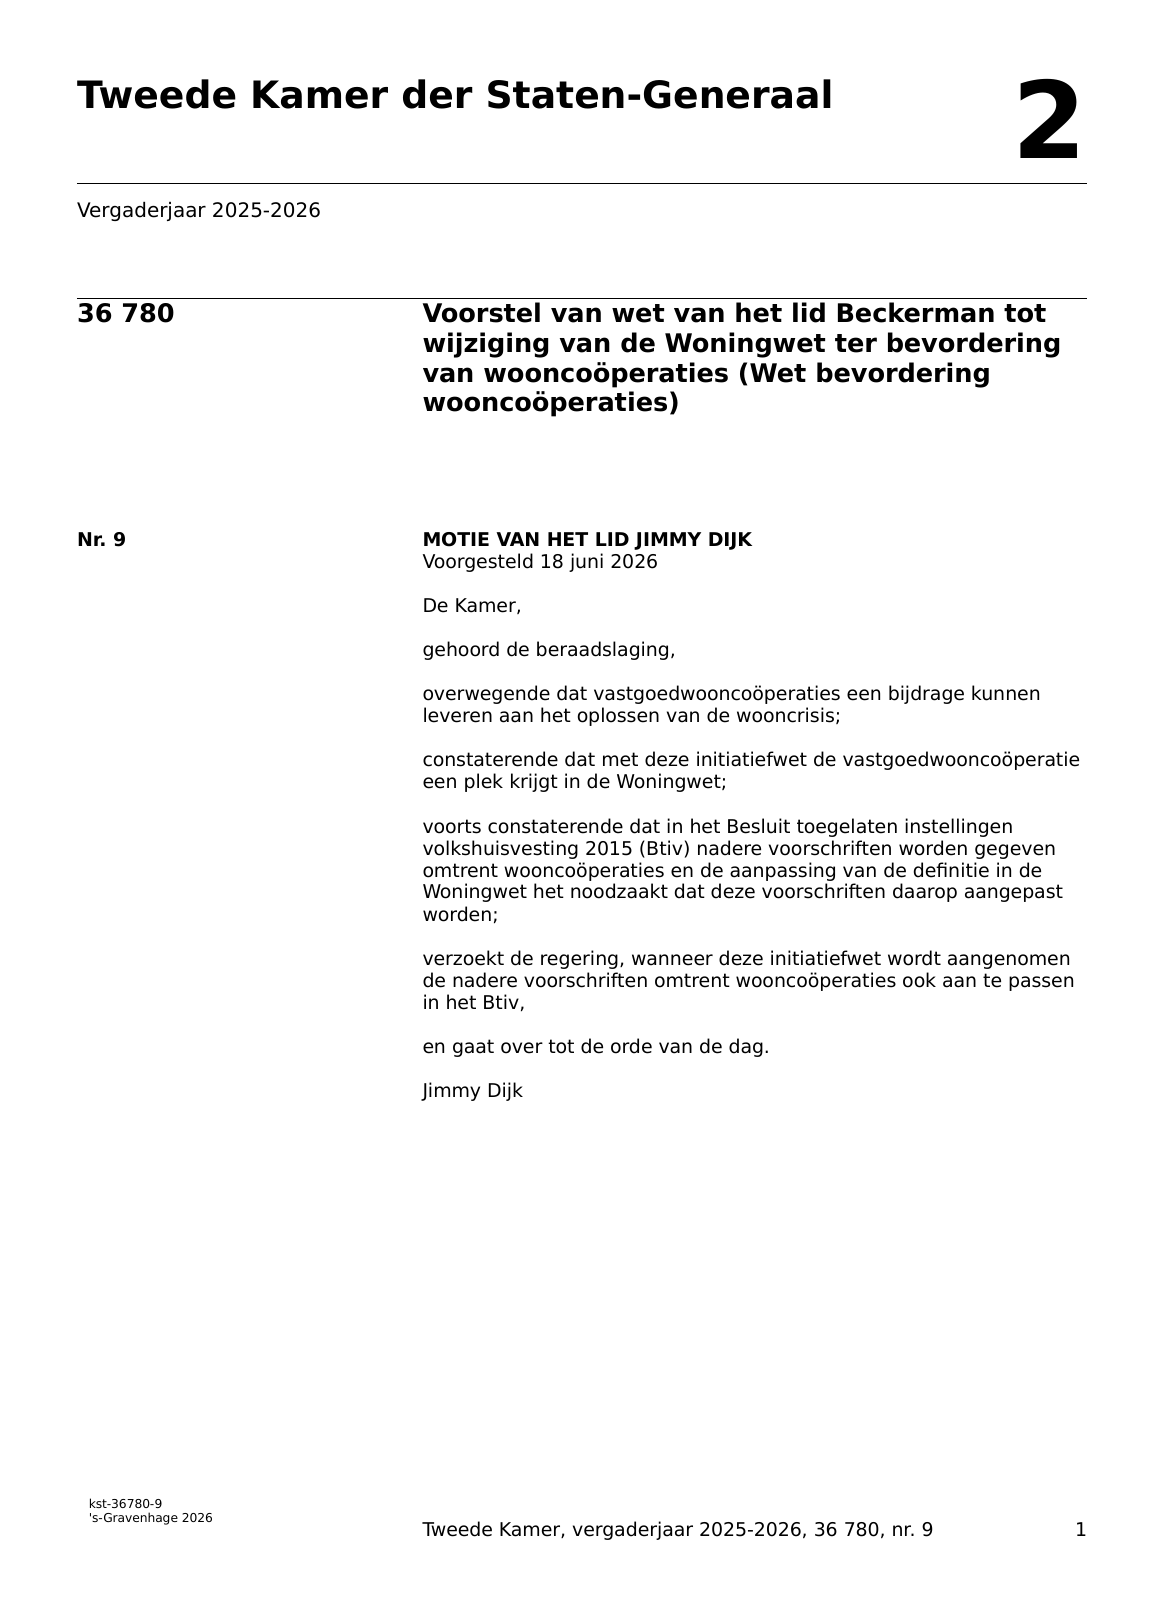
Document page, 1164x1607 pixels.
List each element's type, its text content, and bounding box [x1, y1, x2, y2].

text verzoekt de regering, wanneer deze initiatiefwet wordt aangenomen de nadere voorschriften omtrent wooncoöperaties ook aan te passen in het Btiv, [422, 948, 1087, 1013]
text 's-Gravenhage 2026 [88, 1511, 323, 1525]
text gehoord de beraadslaging, [422, 639, 1087, 661]
subtitle 36 780 Voorstel van wet van het lid Beckerman tot wijziging van de Woningwet ter bevordering van wooncoöperaties (Wet bevordering wooncoöperaties) [77, 299, 1087, 418]
text De Kamer, [422, 595, 1087, 617]
text kst-36780-9 [88, 1497, 323, 1511]
text overwegende dat vastgoedwooncoöperaties een bijdrage kunnen leveren aan het oplossen van de wooncrisis; [422, 683, 1087, 727]
text en gaat over tot de orde van de dag. [422, 1036, 1087, 1058]
table_header Tweede Kamer der Staten-Generaal [77, 59, 886, 183]
text voorts constaterende dat in het Besluit toegelaten instellingen volkshuisvesting 2015 (Btiv) nadere voorschriften worden gegeven omtrent wooncoöperaties en de aanpassing van de definitie in de Woningwet het noodzaakt dat deze voorschriften daarop aangepast worden; [422, 816, 1087, 925]
text Voorgesteld 18 juni 2026 [422, 551, 1087, 573]
text constaterende dat met deze initiatiefwet de vastgoedwooncoöperatie een plek krijgt in de Woningwet; [422, 749, 1087, 793]
text Jimmy Dijk [422, 1080, 1087, 1102]
table_header 2 [886, 59, 1087, 183]
subtitle Nr. 9 MOTIE VAN HET LID JIMMY DIJK [77, 529, 1087, 551]
table_cell Vergaderjaar 2025-2026 [77, 184, 1087, 298]
